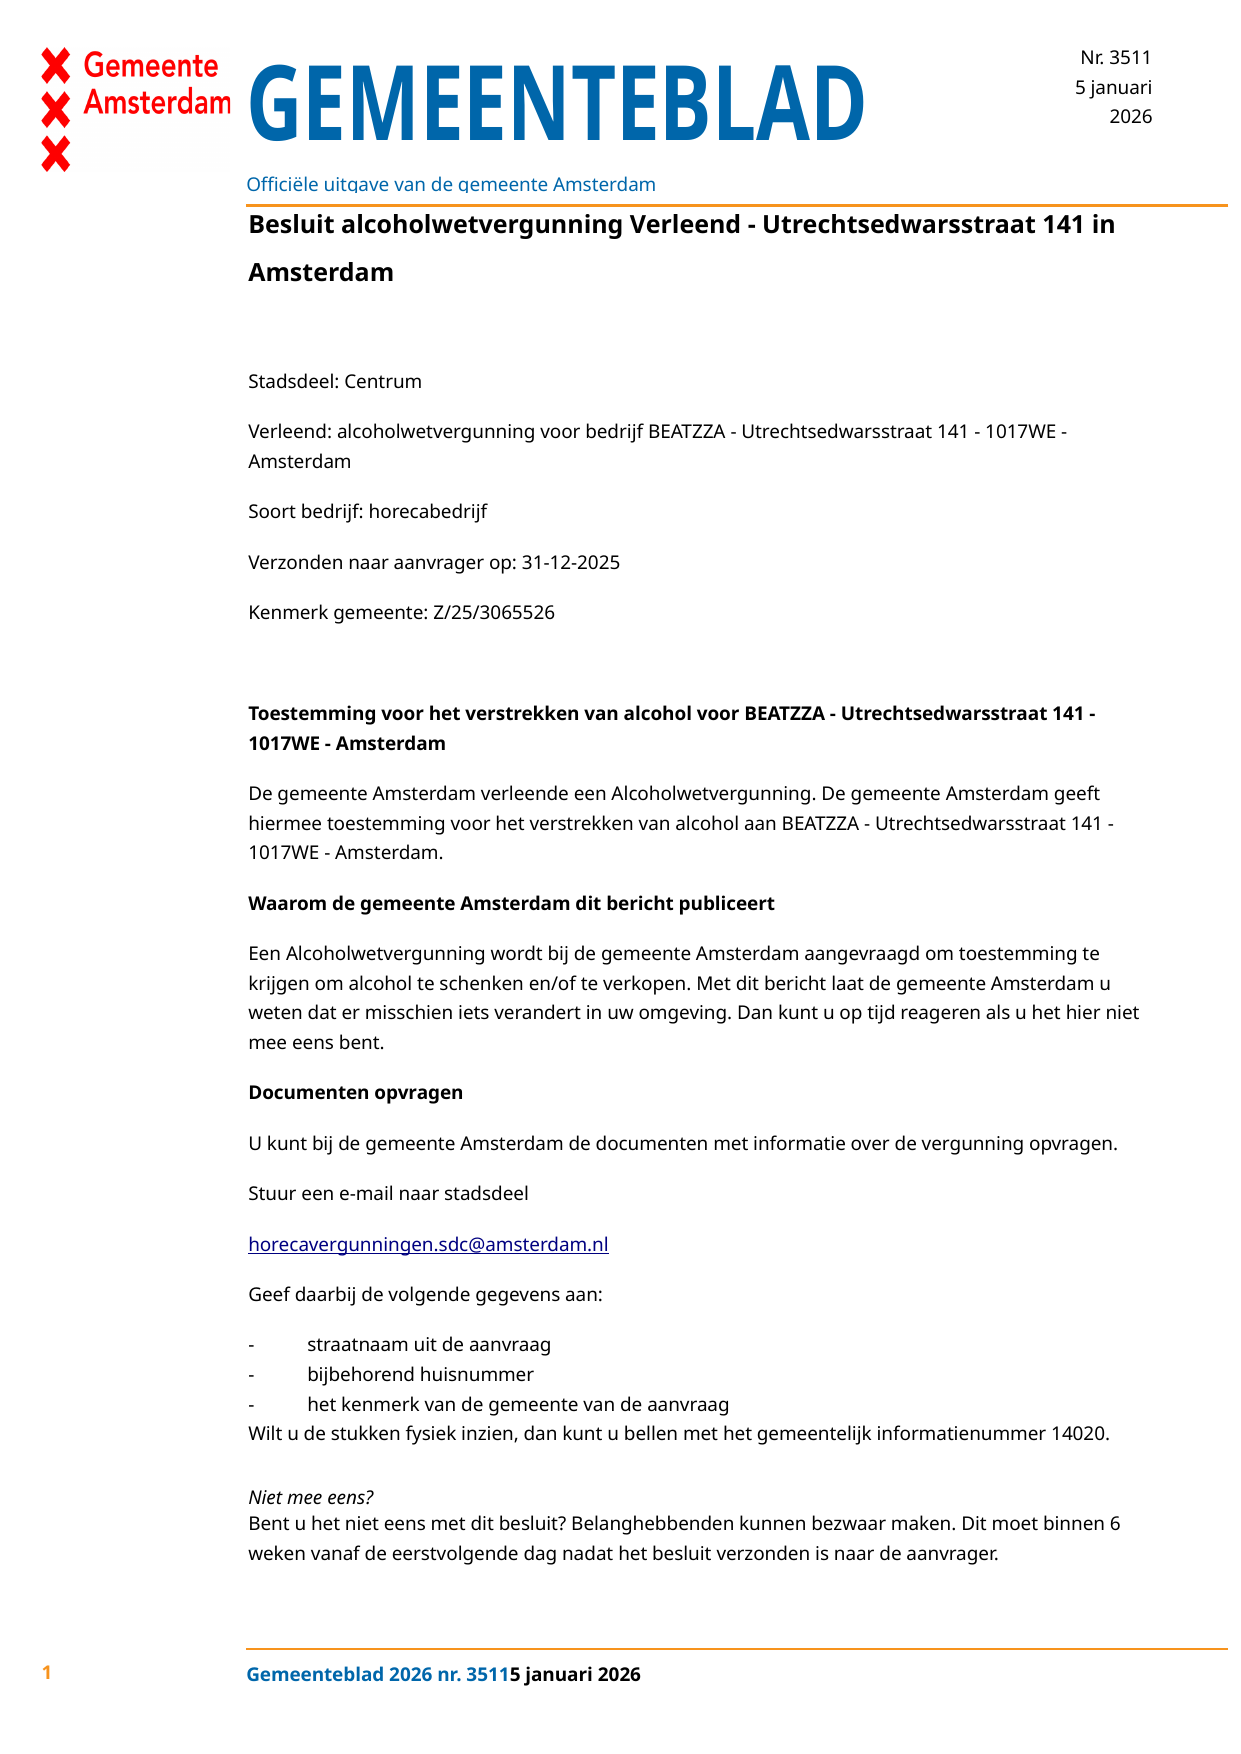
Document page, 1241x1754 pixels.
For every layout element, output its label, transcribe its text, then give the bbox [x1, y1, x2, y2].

text Verleend: alcoholwetvergunning voor bedrijf BEATZZA - Utrechtsedwarsstraat 141 - 1017WE - Amsterdam [248, 419, 1152, 474]
text Niet mee eens? [248, 1484, 1152, 1510]
text Documenten opvragen [248, 1079, 1152, 1105]
text De gemeente Amsterdam verleende een Alcoholwetvergunning. De gemeente Amsterdam geeft hiermee toestemming voor het verstrekken van alcohol aan BEATZZA - Utrechtsedwarsstraat 141 - 1017WE - Amsterdam. [248, 780, 1152, 865]
text Verzonden naar aanvrager op: 31-12-2025 [248, 549, 1152, 575]
text Stuur een e-mail naar stadsdeel [248, 1180, 1152, 1206]
text Toestemming voor het verstrekken van alcohol voor BEATZZA - Utrechtsedwarsstraat 141 - 1017WE - Amsterdam [248, 700, 1152, 756]
list bijbehorend huisnummer [248, 1361, 1152, 1387]
text Een Alcoholwetvergunning wordt bij de gemeente Amsterdam aangevraagd om toestemming te krijgen om alcohol te schenken en/of te verkopen. Met dit bericht laat de gemeente Amsterdam u weten dat er misschien iets verandert in uw omgeving. Dan kunt u op tijd reageren als u het hier niet mee eens bent. [248, 940, 1152, 1055]
text Bent u het niet eens met dit besluit? Belanghebbenden kunnen bezwaar maken. Dit moet binnen 6 weken vanaf de eerstvolgende dag nadat het besluit verzonden is naar de aanvrager. [248, 1510, 1152, 1565]
text Wilt u de stukken fysiek inzien, dan kunt u bellen met het gemeentelijk informatienummer 14020. [248, 1420, 1152, 1446]
list het kenmerk van de gemeente van de aanvraag [248, 1391, 1152, 1417]
text horecavergunningen.sdc@amsterdam.nl [248, 1231, 1152, 1257]
text Stadsdeel: Centrum [248, 368, 1152, 394]
text Kenmerk gemeente: Z/25/3065526 [248, 599, 1152, 625]
text Geef daarbij de volgende gegevens aan: [248, 1281, 1152, 1307]
text Waarom de gemeente Amsterdam dit bericht publiceert [248, 890, 1152, 916]
text Soort bedrijf: horecabedrijf [248, 499, 1152, 524]
picture [41, 47, 231, 172]
list straatnaam uit de aanvraag [248, 1332, 1152, 1357]
text U kunt bij de gemeente Amsterdam de documenten met informatie over de vergunning opvragen. [248, 1130, 1152, 1156]
text Besluit alcoholwetvergunning Verleend - Utrechtsedwarsstraat 141 in Amsterdam [248, 207, 1152, 288]
